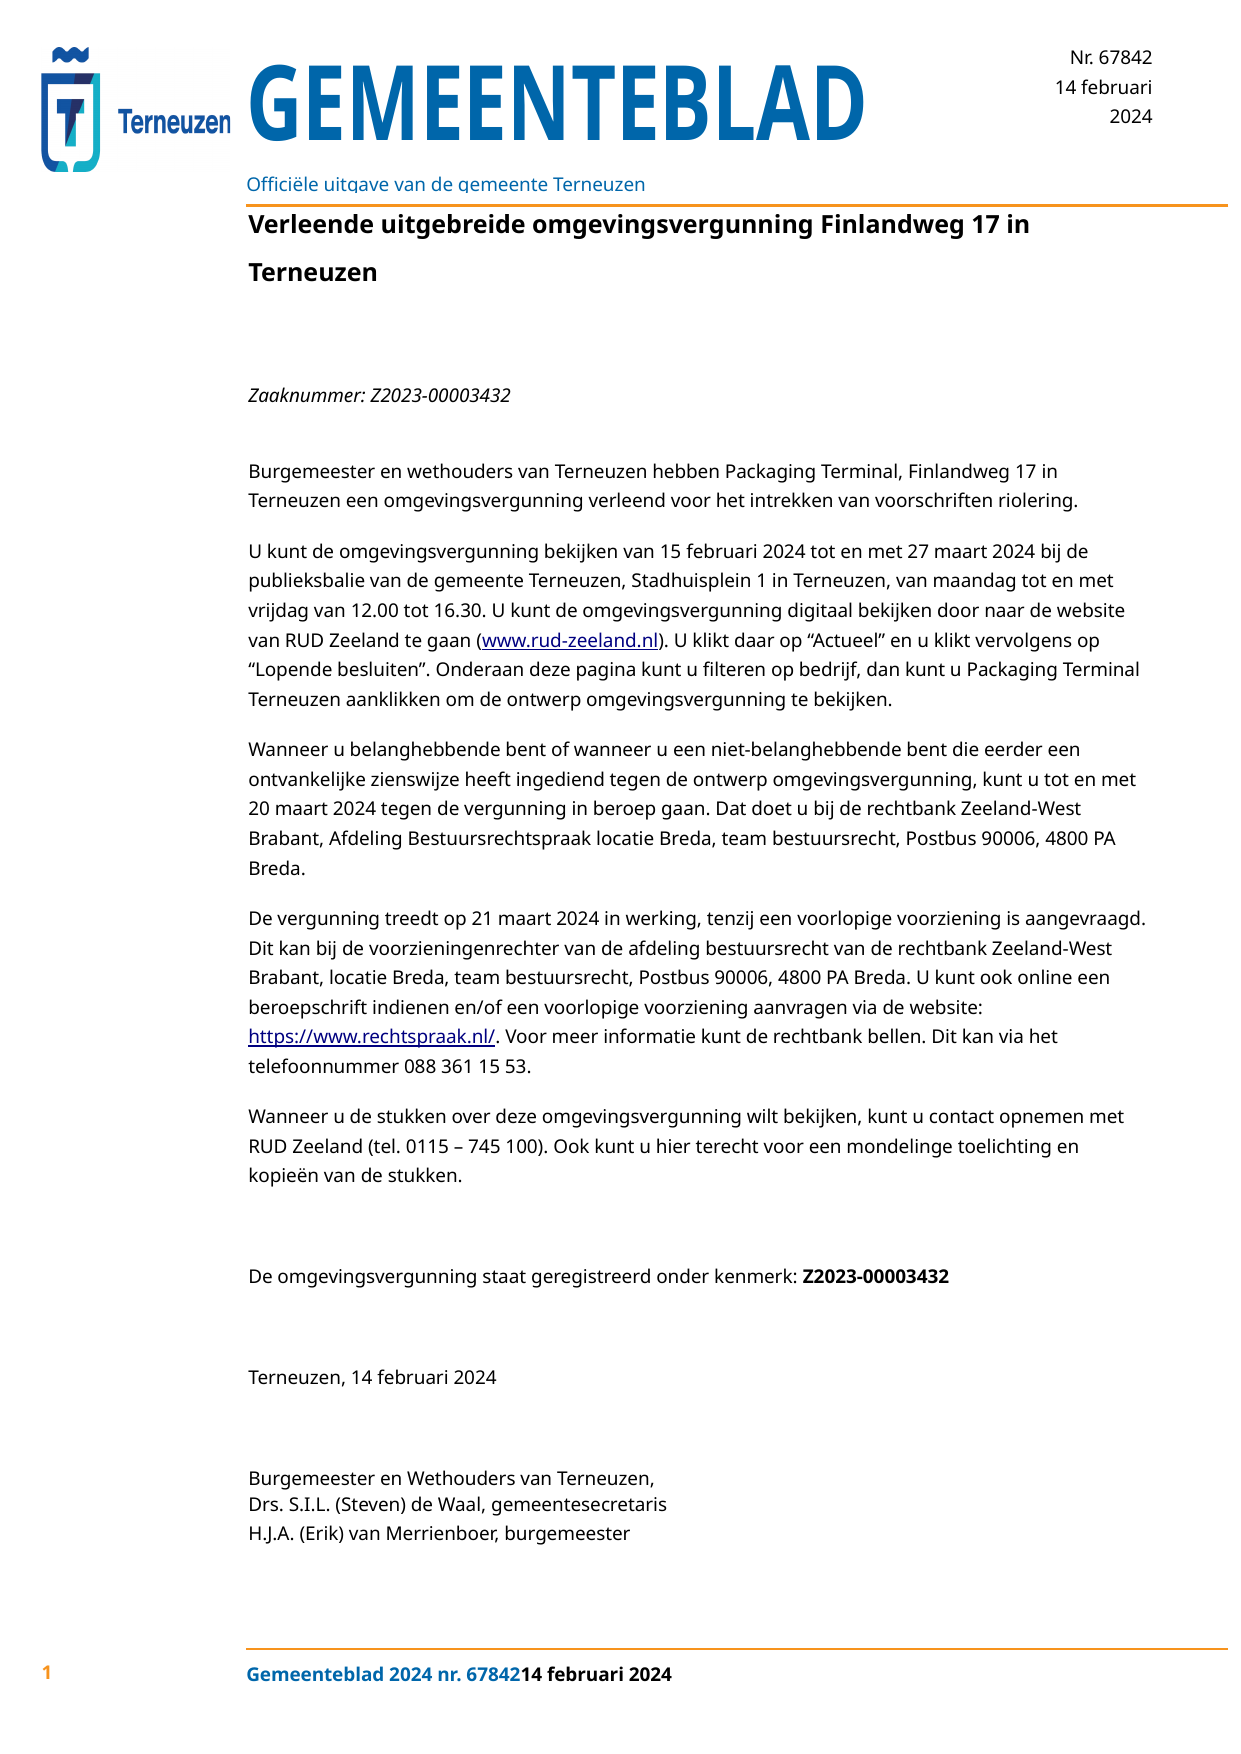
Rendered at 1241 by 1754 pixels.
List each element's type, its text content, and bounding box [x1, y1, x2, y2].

picture [41, 47, 231, 172]
text Terneuzen, 14 februari 2024 [248, 1364, 1152, 1390]
table_cell Drs. S.I.L. (Steven) de Waal, gemeentesecretaris H.J.A. (Erik) van Merrienboer, burgemeester [248, 1491, 700, 1546]
table_header Burgemeester en Wethouders van Terneuzen, [248, 1465, 1152, 1491]
text U kunt de omgevingsvergunning bekijken van 15 februari 2024 tot en met 27 maart 2024 bij de publieksbalie van de gemeente Terneuzen, Stadhuisplein 1 in Terneuzen, van maandag tot en met vrijdag van 12.00 tot 16.30. U kunt de omgevingsvergunning digitaal bekijken door naar de website van RUD Zeeland te gaan (www.rud-zeeland.nl). U klikt daar op “Actueel” en u klikt vervolgens op “Lopende besluiten”. Onderaan deze pagina kunt u filteren op bedrijf, dan kunt u Packaging Terminal Terneuzen aanklikken om de ontwerp omgevingsvergunning te bekijken. [248, 538, 1152, 712]
table_cell [700, 1491, 1152, 1546]
text Wanneer u belanghebbende bent of wanneer u een niet-belanghebbende bent die eerder een ontvankelijke zienswijze heeft ingediend tegen de ontwerp omgevingsvergunning, kunt u tot en met 20 maart 2024 tegen de vergunning in beroep gaan. Dat doet u bij de rechtbank Zeeland-West Brabant, Afdeling Bestuursrechtspraak locatie Breda, team bestuursrecht, Postbus 90006, 4800 PA Breda. [248, 736, 1152, 880]
text Wanneer u de stukken over deze omgevingsvergunning wilt bekijken, kunt u contact opnemen met RUD Zeeland (tel. 0115 – 745 100). Ook kunt u hier terecht voor een mondelinge toelichting en kopieën van de stukken. [248, 1103, 1152, 1188]
text De omgevingsvergunning staat geregistreerd onder kenmerk: Z2023-00003432 [248, 1263, 1152, 1289]
text Zaaknummer: Z2023-00003432 [248, 382, 1152, 408]
text Verleende uitgebreide omgevingsvergunning Finlandweg 17 in Terneuzen [248, 207, 1152, 288]
text Burgemeester en wethouders van Terneuzen hebben Packaging Terminal, Finlandweg 17 in Terneuzen een omgevingsvergunning verleend voor het intrekken van voorschriften riolering. [248, 458, 1152, 513]
text De vergunning treedt op 21 maart 2024 in werking, tenzij een voorlopige voorziening is aangevraagd. Dit kan bij de voorzieningenrechter van de afdeling bestuursrecht van de rechtbank Zeeland-West Brabant, locatie Breda, team bestuursrecht, Postbus 90006, 4800 PA Breda. U kunt ook online een beroepschrift indienen en/of een voorlopige voorziening aanvragen via de website: https://www.rechtspraak.nl/. Voor meer informatie kunt de rechtbank bellen. Dit kan via het telefoonnummer 088 361 15 53. [248, 905, 1152, 1079]
